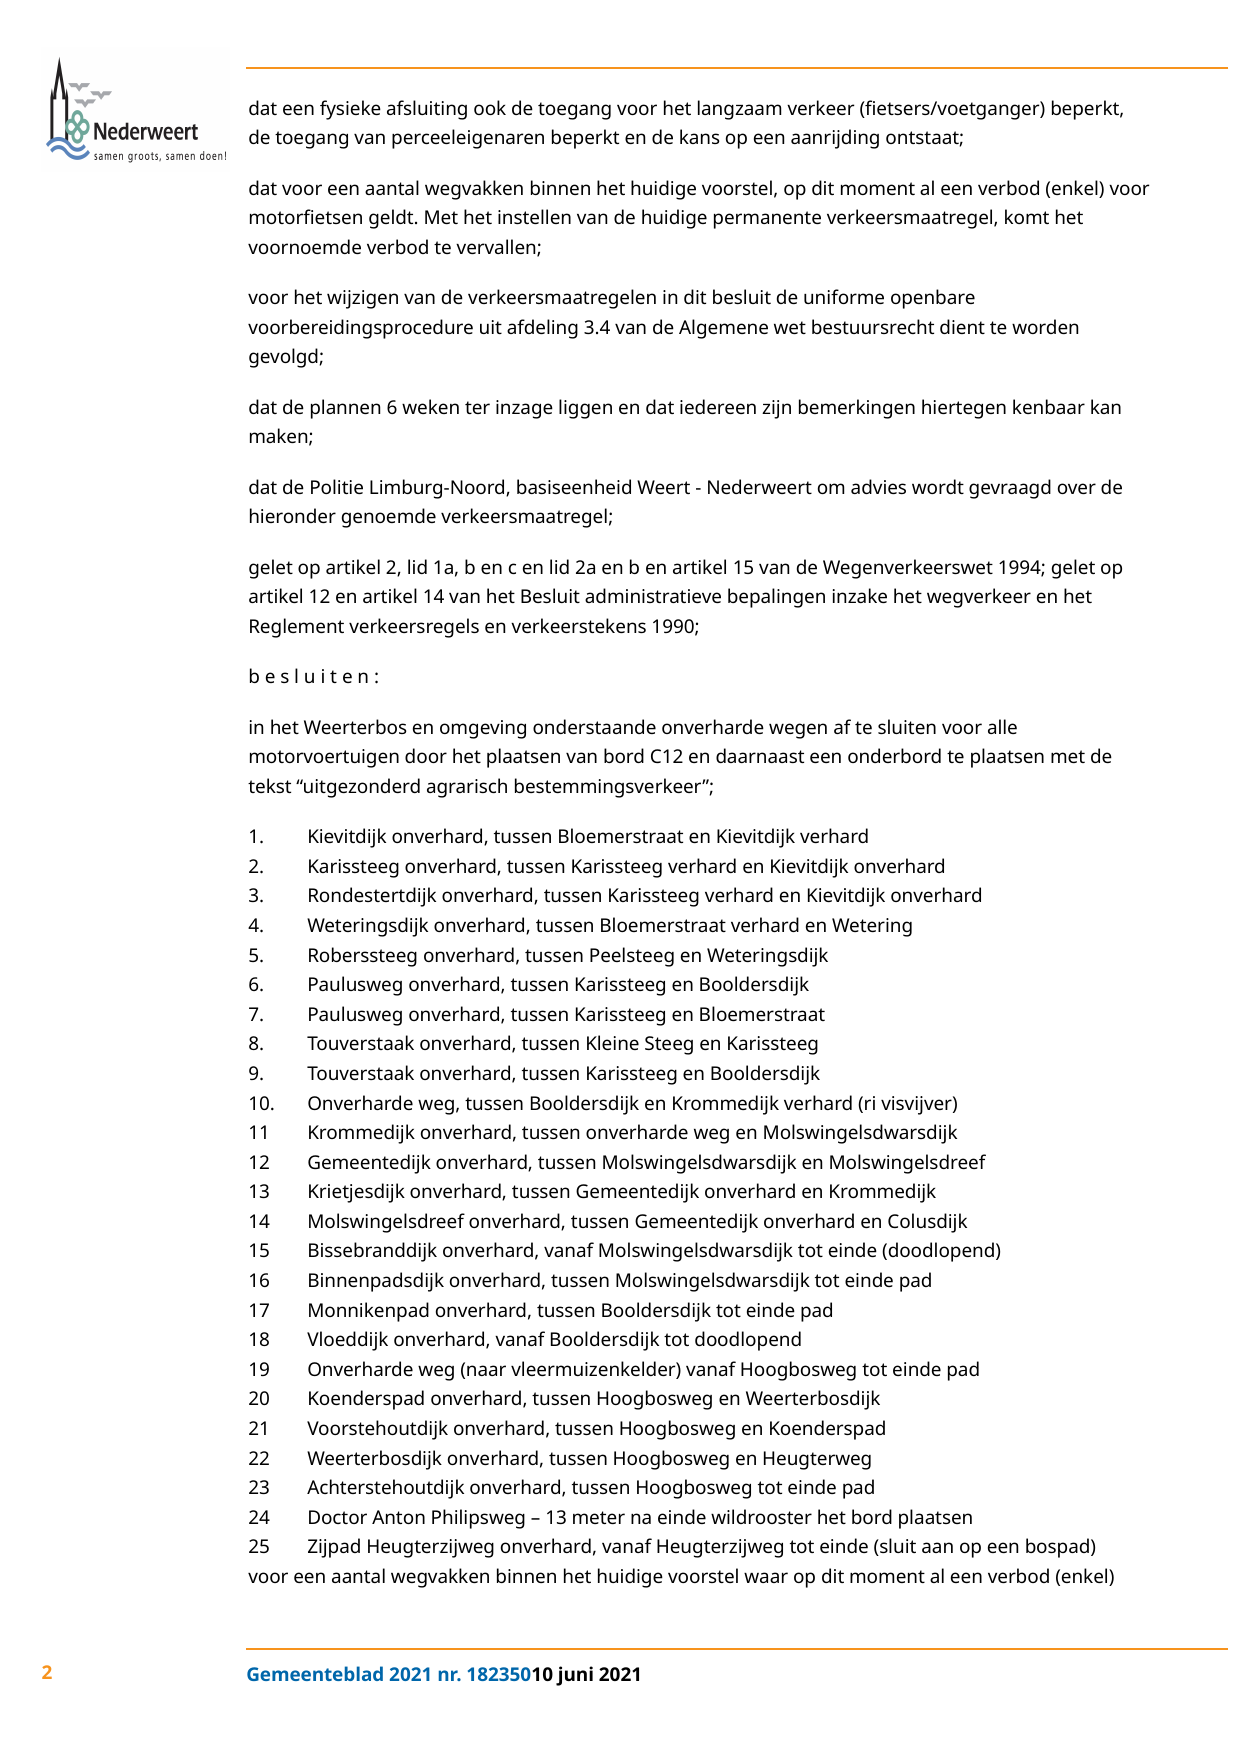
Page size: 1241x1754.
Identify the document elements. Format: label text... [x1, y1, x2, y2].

list Koenderspad onverhard, tussen Hoogbosweg en Weerterbosdijk [248, 1386, 1152, 1411]
text dat de plannen 6 weken ter inzage liggen en dat iedereen zijn bemerkingen hiertegen kenbaar kan maken; [248, 394, 1152, 449]
text dat voor een aantal wegvakken binnen het huidige voorstel, op dit moment al een verbod (enkel) voor motorfietsen geldt. Met het instellen van de huidige permanente verkeersmaatregel, komt het voornoemde verbod te vervallen; [248, 175, 1152, 260]
text in het Weerterbos en omgeving onderstaande onverharde wegen af te sluiten voor alle motorvoertuigen door het plaatsen van bord C12 en daarnaast een onderbord te plaatsen met de tekst “uitgezonderd agrarisch bestemmingsverkeer”; [248, 714, 1152, 799]
list Kievitdijk onverhard, tussen Bloemerstraat en Kievitdijk verhard [248, 823, 1152, 849]
text voor het wijzigen van de verkeersmaatregelen in dit besluit de uniforme openbare voorbereidingsprocedure uit afdeling 3.4 van de Algemene wet bestuursrecht dient te worden gevolgd; [248, 284, 1152, 369]
text b e s l u i t e n : [248, 663, 1152, 689]
text voor een aantal wegvakken binnen het huidige voorstel waar op dit moment al een verbod (enkel) [248, 1563, 1152, 1589]
picture [41, 47, 231, 172]
list Weteringsdijk onverhard, tussen Bloemerstraat verhard en Wetering [248, 912, 1152, 938]
list Molswingelsdreef onverhard, tussen Gemeentedijk onverhard en Colusdijk [248, 1208, 1152, 1234]
list Onverharde weg, tussen Booldersdijk en Krommedijk verhard (ri visvijver) [248, 1090, 1152, 1116]
list Paulusweg onverhard, tussen Karissteeg en Booldersdijk [248, 971, 1152, 997]
list Krommedijk onverhard, tussen onverharde weg en Molswingelsdwarsdijk [248, 1119, 1152, 1145]
list Monnikenpad onverhard, tussen Booldersdijk tot einde pad [248, 1297, 1152, 1323]
list Weerterbosdijk onverhard, tussen Hoogbosweg en Heugterweg [248, 1445, 1152, 1471]
list Vloeddijk onverhard, vanaf Booldersdijk tot doodlopend [248, 1326, 1152, 1352]
list Touverstaak onverhard, tussen Karissteeg en Booldersdijk [248, 1060, 1152, 1086]
list Karissteeg onverhard, tussen Karissteeg verhard en Kievitdijk onverhard [248, 853, 1152, 879]
list Gemeentedijk onverhard, tussen Molswingelsdwarsdijk en Molswingelsdreef [248, 1149, 1152, 1175]
list Binnenpadsdijk onverhard, tussen Molswingelsdwarsdijk tot einde pad [248, 1267, 1152, 1293]
list Zijpad Heugterzijweg onverhard, vanaf Heugterzijweg tot einde (sluit aan op een bospad) [248, 1533, 1152, 1559]
list Krietjesdijk onverhard, tussen Gemeentedijk onverhard en Krommedijk [248, 1178, 1152, 1204]
list Achterstehoutdijk onverhard, tussen Hoogbosweg tot einde pad [248, 1474, 1152, 1500]
list Doctor Anton Philipsweg – 13 meter na einde wildrooster het bord plaatsen [248, 1504, 1152, 1530]
list Paulusweg onverhard, tussen Karissteeg en Bloemerstraat [248, 1001, 1152, 1027]
text dat de Politie Limburg-Noord, basiseenheid Weert - Nederweert om advies wordt gevraagd over de hieronder genoemde verkeersmaatregel; [248, 474, 1152, 529]
list Voorstehoutdijk onverhard, tussen Hoogbosweg en Koenderspad [248, 1415, 1152, 1441]
list Bissebranddijk onverhard, vanaf Molswingelsdwarsdijk tot einde (doodlopend) [248, 1238, 1152, 1263]
text gelet op artikel 2, lid 1a, b en c en lid 2a en b en artikel 15 van de Wegenverkeerswet 1994; gelet op artikel 12 en artikel 14 van het Besluit administratieve bepalingen inzake het wegverkeer en het Reglement verkeersregels en verkeerstekens 1990; [248, 554, 1152, 639]
list Roberssteeg onverhard, tussen Peelsteeg en Weteringsdijk [248, 942, 1152, 968]
list Rondestertdijk onverhard, tussen Karissteeg verhard en Kievitdijk onverhard [248, 883, 1152, 908]
list Touverstaak onverhard, tussen Kleine Steeg en Karissteeg [248, 1031, 1152, 1056]
text dat een fysieke afsluiting ook de toegang voor het langzaam verkeer (fietsers/voetganger) beperkt, de toegang van perceeleigenaren beperkt en de kans op een aanrijding ontstaat; [248, 95, 1152, 150]
list Onverharde weg (naar vleermuizenkelder) vanaf Hoogbosweg tot einde pad [248, 1356, 1152, 1382]
